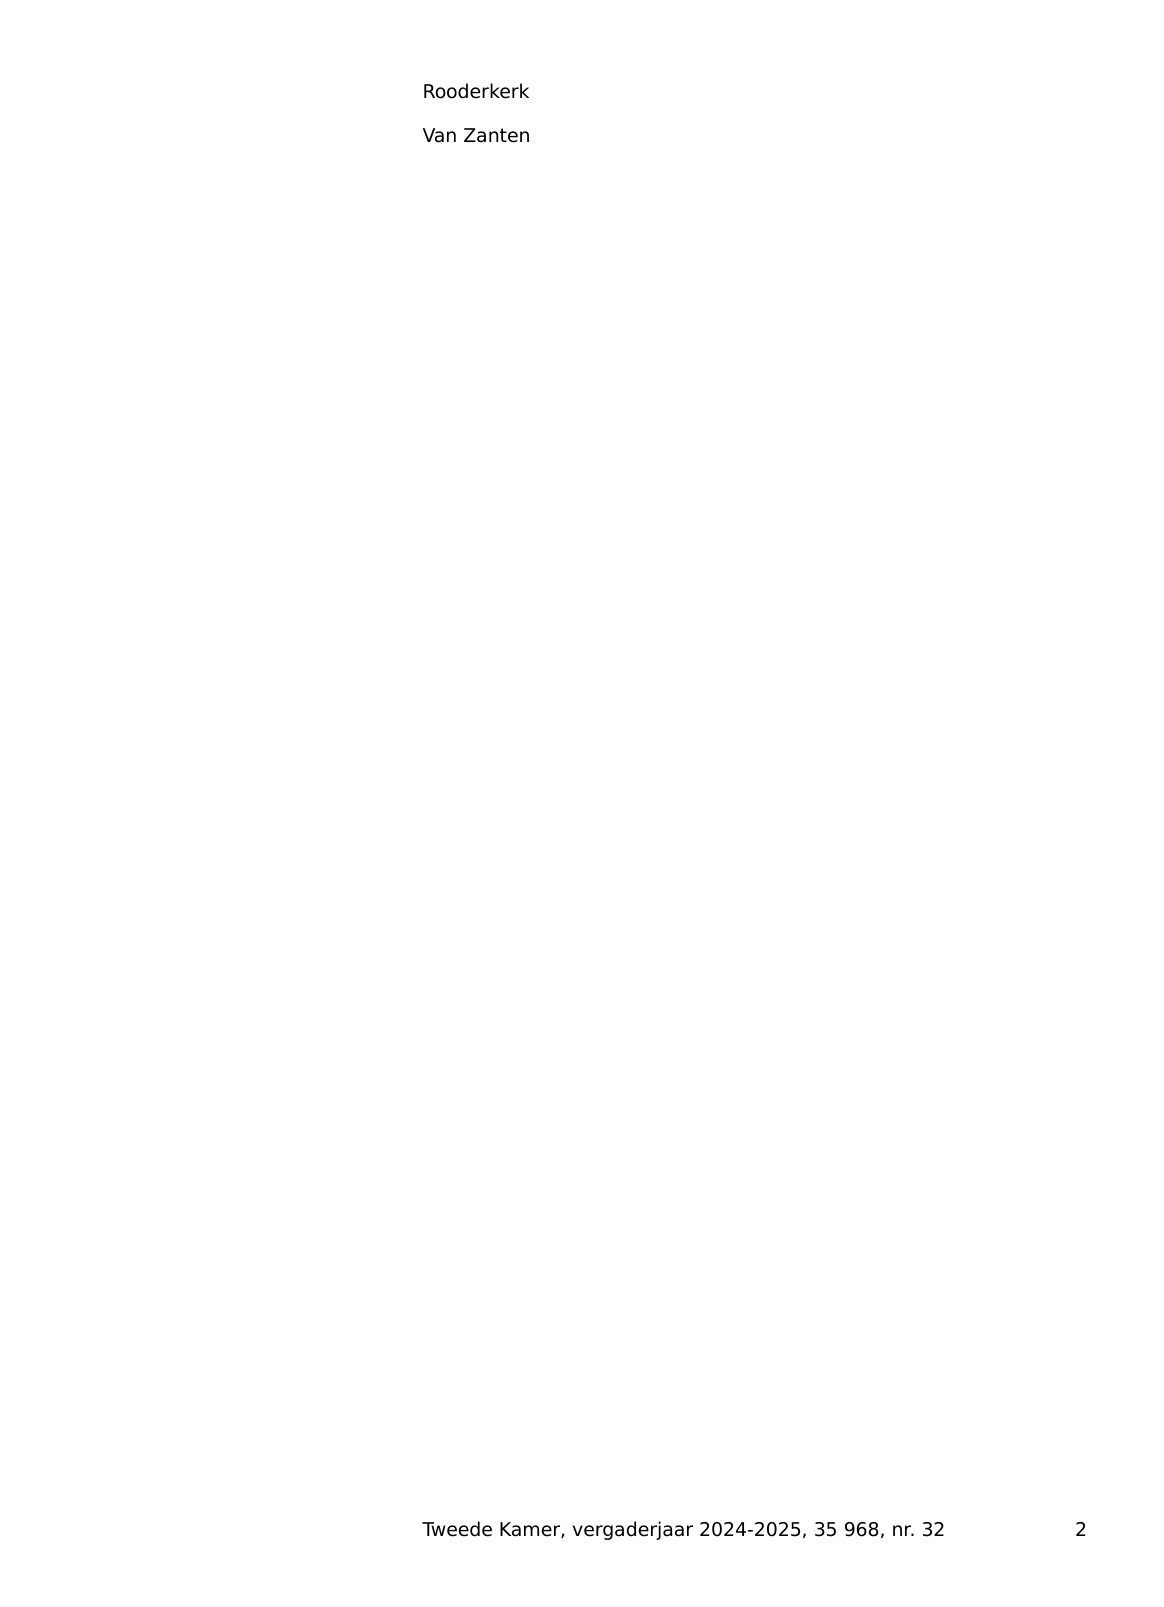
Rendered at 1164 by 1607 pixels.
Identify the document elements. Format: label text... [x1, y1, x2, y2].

text Rooderkerk Van Zanten [422, 59, 1087, 147]
